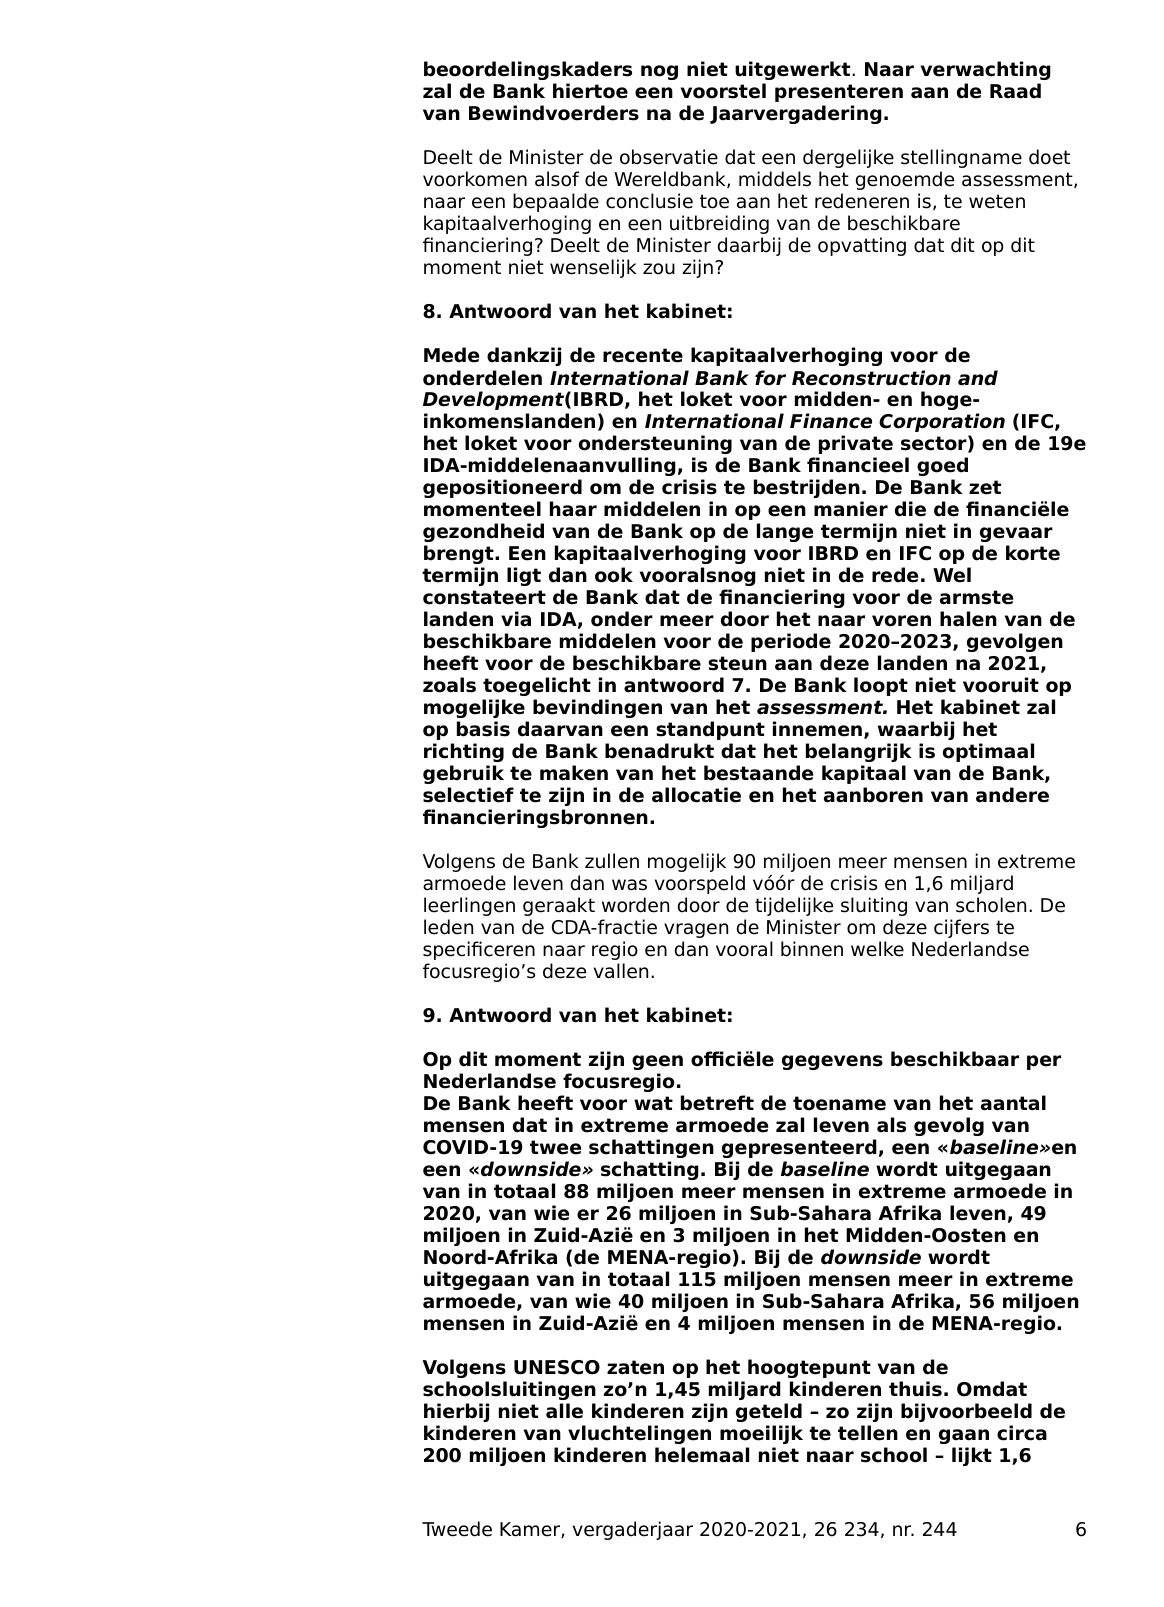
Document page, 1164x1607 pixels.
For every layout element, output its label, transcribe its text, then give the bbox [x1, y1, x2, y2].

text beoordelingskaders nog niet uitgewerkt. Naar verwachting zal de Bank hiertoe een voorstel presenteren aan de Raad van Bewindvoerders na de Jaarvergadering. [422, 59, 1087, 125]
subtitle 9. Antwoord van het kabinet: [422, 1005, 1087, 1027]
text Volgens de Bank zullen mogelijk 90 miljoen meer mensen in extreme armoede leven dan was voorspeld vóór de crisis en 1,6 miljard leerlingen geraakt worden door de tijdelijke sluiting van scholen. De leden van de CDA-fractie vragen de Minister om deze cijfers te specificeren naar regio en dan vooral binnen welke Nederlandse focusregio’s deze vallen. [422, 851, 1087, 983]
text Deelt de Minister de observatie dat een dergelijke stellingname doet voorkomen alsof de Wereldbank, middels het genoemde assessment, naar een bepaalde conclusie toe aan het redeneren is, te weten kapitaalverhoging en een uitbreiding van de beschikbare financiering? Deelt de Minister daarbij de opvatting dat dit op dit moment niet wenselijk zou zijn? [422, 147, 1087, 279]
text De Bank heeft voor wat betreft de toename van het aantal mensen dat in extreme armoede zal leven als gevolg van COVID-19 twee schattingen gepresenteerd, een «baseline»en een «downside» schatting. Bij de baseline wordt uitgegaan van in totaal 88 miljoen meer mensen in extreme armoede in 2020, van wie er 26 miljoen in Sub-Sahara Afrika leven, 49 miljoen in Zuid-Azië en 3 miljoen in het Midden-Oosten en Noord-Afrika (de MENA-regio). Bij de downside wordt uitgegaan van in totaal 115 miljoen mensen meer in extreme armoede, van wie 40 miljoen in Sub-Sahara Afrika, 56 miljoen mensen in Zuid-Azië en 4 miljoen mensen in de MENA-regio. [422, 1093, 1087, 1335]
text Mede dankzij de recente kapitaalverhoging voor de onderdelen International Bank for Reconstruction and Development(IBRD, het loket voor midden- en hoge-inkomenslanden) en International Finance Corporation (IFC, het loket voor ondersteuning van de private sector) en de 19e IDA-middelenaanvulling, is de Bank financieel goed gepositioneerd om de crisis te bestrijden. De Bank zet momenteel haar middelen in op een manier die de financiële gezondheid van de Bank op de lange termijn niet in gevaar brengt. Een kapitaalverhoging voor IBRD en IFC op de korte termijn ligt dan ook vooralsnog niet in de rede. Wel constateert de Bank dat de financiering voor de armste landen via IDA, onder meer door het naar voren halen van de beschikbare middelen voor de periode 2020–2023, gevolgen heeft voor de beschikbare steun aan deze landen na 2021, zoals toegelicht in antwoord 7. De Bank loopt niet vooruit op mogelijke bevindingen van het assessment. Het kabinet zal op basis daarvan een standpunt innemen, waarbij het richting de Bank benadrukt dat het belangrijk is optimaal gebruik te maken van het bestaande kapitaal van de Bank, selectief te zijn in de allocatie en het aanboren van andere financieringsbronnen. [422, 345, 1087, 829]
subtitle 8. Antwoord van het kabinet: [422, 301, 1087, 323]
text Volgens UNESCO zaten op het hoogtepunt van de schoolsluitingen zo’n 1,45 miljard kinderen thuis. Omdat hierbij niet alle kinderen zijn geteld – zo zijn bijvoorbeeld de kinderen van vluchtelingen moeilijk te tellen en gaan circa 200 miljoen kinderen helemaal niet naar school – lijkt 1,6 [422, 1357, 1087, 1467]
text Op dit moment zijn geen officiële gegevens beschikbaar per Nederlandse focusregio. [422, 1049, 1087, 1093]
